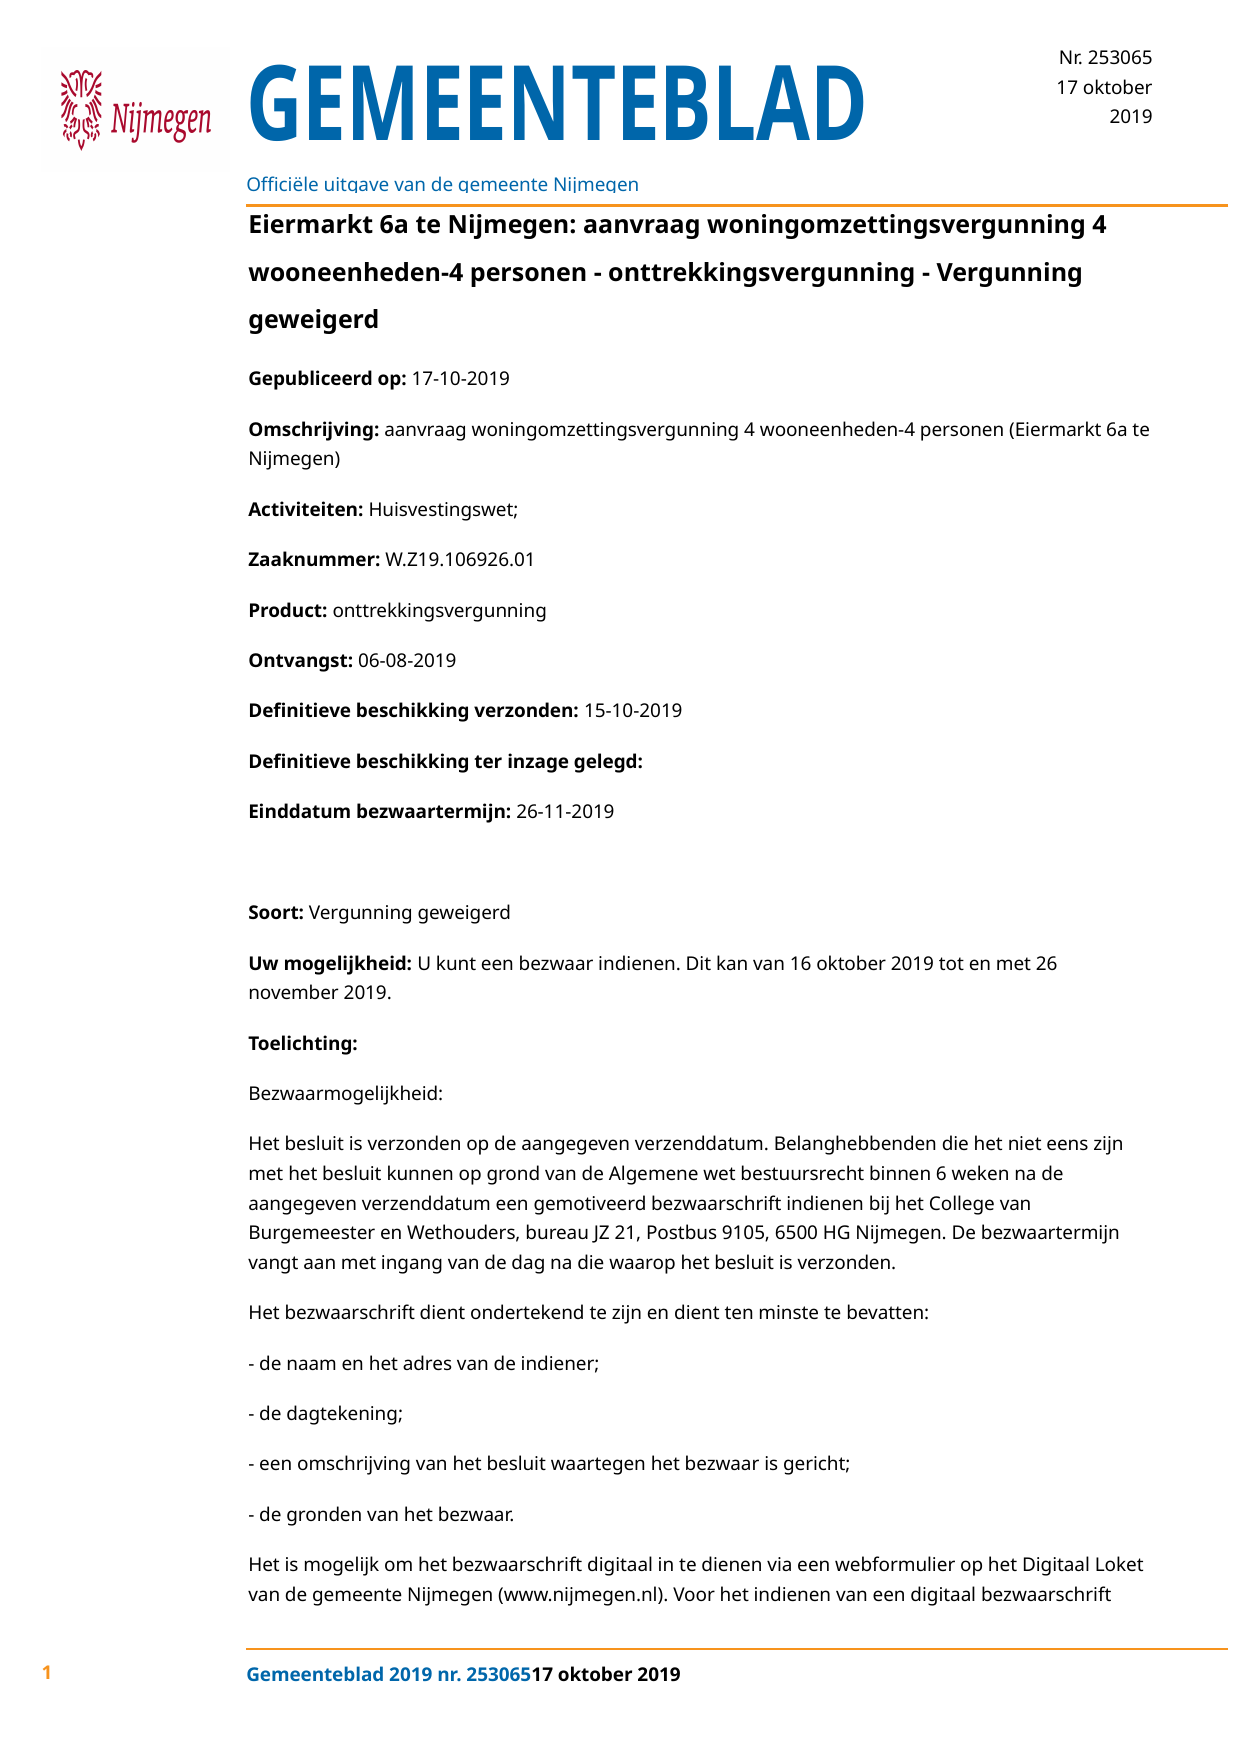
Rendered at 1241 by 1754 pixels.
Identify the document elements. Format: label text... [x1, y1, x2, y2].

text Omschrijving: aanvraag woningomzettingsvergunning 4 wooneenheden-4 personen (Eiermarkt 6a te Nijmegen) [248, 416, 1152, 471]
text Zaaknummer: W.Z19.106926.01 [248, 546, 1152, 572]
text Uw mogelijkheid: U kunt een bezwaar indienen. Dit kan van 16 oktober 2019 tot en met 26 november 2019. [248, 950, 1152, 1005]
text Einddatum bezwaartermijn: 26-11-2019 [248, 798, 1152, 824]
text Ontvangst: 06-08-2019 [248, 647, 1152, 673]
text Het bezwaarschrift dient ondertekend te zijn en dient ten minste te bevatten: [248, 1299, 1152, 1325]
picture [41, 47, 231, 172]
text Bezwaarmogelijkheid: [248, 1080, 1152, 1106]
text Gepubliceerd op: 17-10-2019 [248, 366, 1152, 391]
text - de dagtekening; [248, 1400, 1152, 1426]
text Activiteiten: Huisvestingswet; [248, 496, 1152, 522]
text Toelichting: [248, 1030, 1152, 1055]
text Het besluit is verzonden op de aangegeven verzenddatum. Belanghebbenden die het niet eens zijn met het besluit kunnen op grond van de Algemene wet bestuursrecht binnen 6 weken na de aangegeven verzenddatum een gemotiveerd bezwaarschrift indienen bij het College van Burgemeester en Wethouders, bureau JZ 21, Postbus 9105, 6500 HG Nijmegen. De bezwaartermijn vangt aan met ingang van de dag na die waarop het besluit is verzonden. [248, 1131, 1152, 1274]
text - een omschrijving van het besluit waartegen het bezwaar is gericht; [248, 1451, 1152, 1476]
text Soort: Vergunning geweigerd [248, 899, 1152, 925]
text - de gronden van het bezwaar. [248, 1501, 1152, 1527]
text Definitieve beschikking verzonden: 15-10-2019 [248, 698, 1152, 723]
text Eiermarkt 6a te Nijmegen: aanvraag woningomzettingsvergunning 4 wooneenheden-4 personen - onttrekkingsvergunning - Vergunning geweigerd [248, 207, 1152, 336]
text Product: onttrekkingsvergunning [248, 597, 1152, 622]
text - de naam en het adres van de indiener; [248, 1350, 1152, 1375]
text Het is mogelijk om het bezwaarschrift digitaal in te dienen via een webformulier op het Digitaal Loket van de gemeente Nijmegen (www.nijmegen.nl). Voor het indienen van een digitaal bezwaarschrift [248, 1551, 1152, 1607]
text Definitieve beschikking ter inzage gelegd: [248, 748, 1152, 774]
